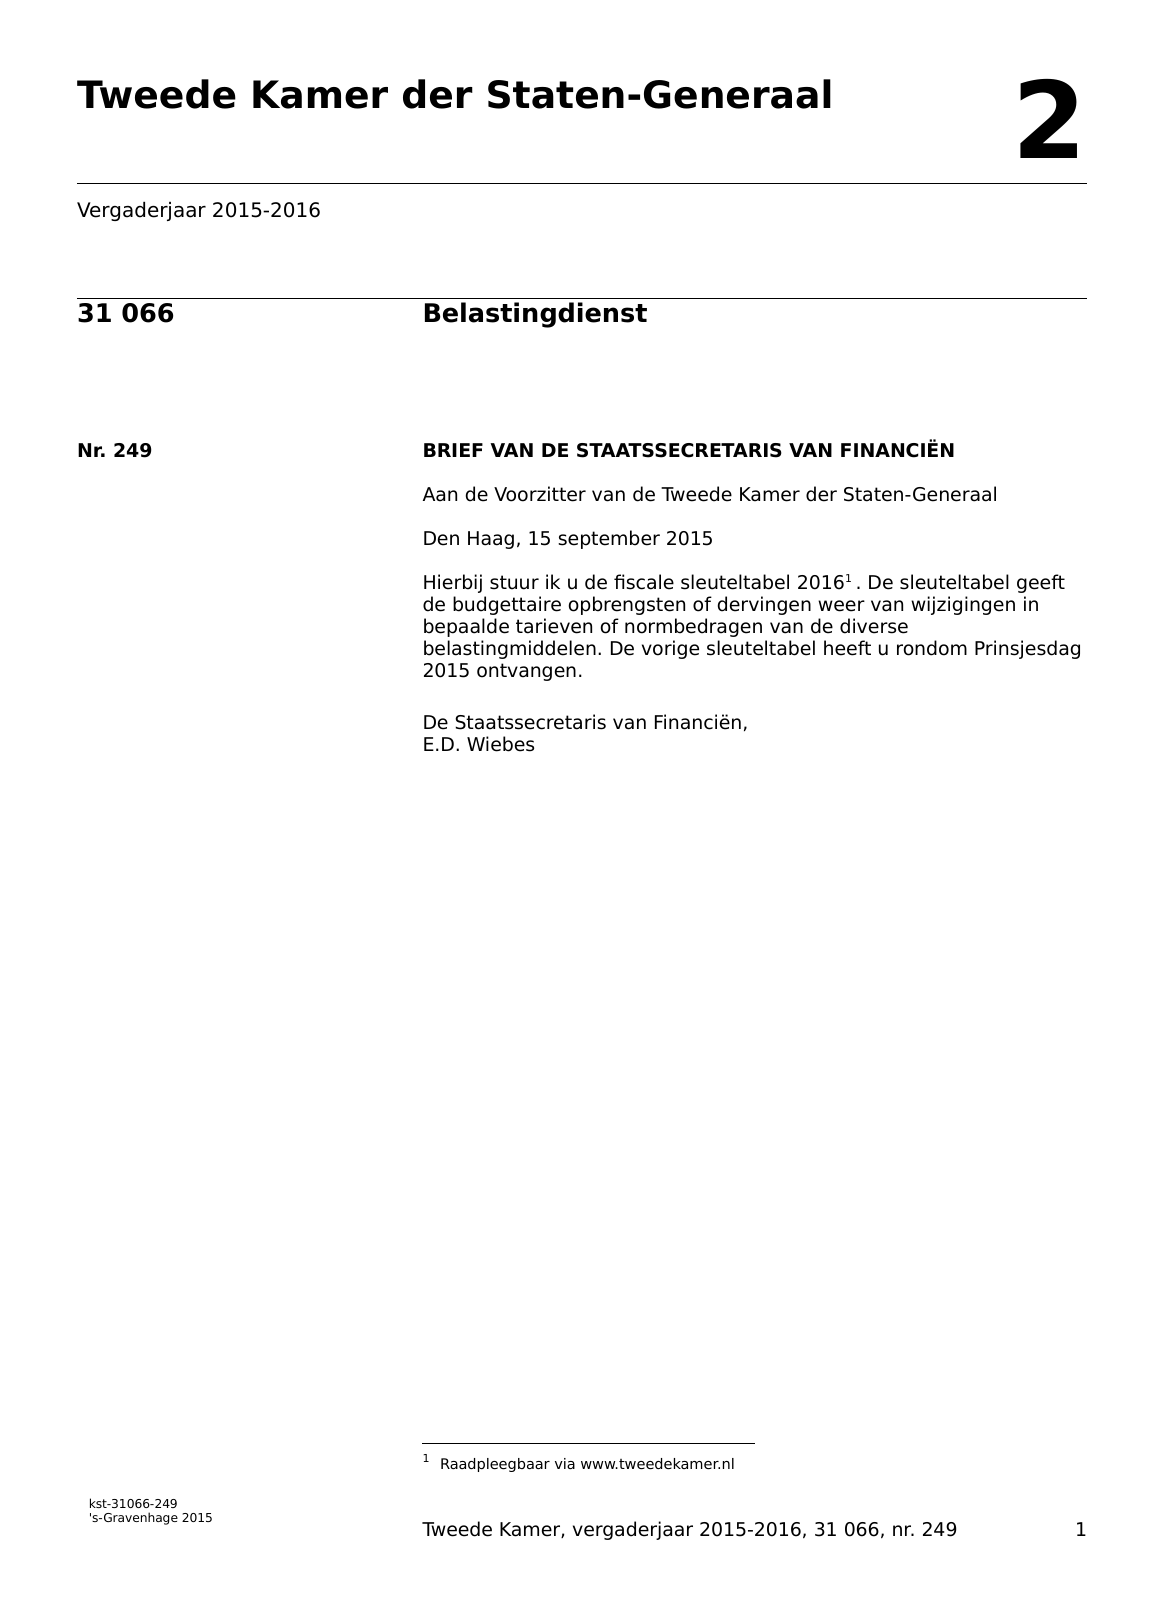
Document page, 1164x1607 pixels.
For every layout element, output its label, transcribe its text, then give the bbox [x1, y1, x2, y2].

text Hierbij stuur ik u de fiscale sleuteltabel 2016. De sleuteltabel geeft de budgettaire opbrengsten of dervingen weer van wijzigingen in bepaalde tarieven of normbedragen van de diverse belastingmiddelen. De vorige sleuteltabel heeft u rondom Prinsjesdag 2015 ontvangen. [422, 572, 1087, 682]
subtitle Nr. 249 BRIEF VAN DE STAATSSECRETARIS VAN FINANCIËN [77, 440, 1087, 462]
table_header 2 [886, 59, 1087, 183]
text 's-Gravenhage 2015 [88, 1511, 323, 1525]
table_cell Vergaderjaar 2015-2016 [77, 184, 1087, 298]
table_header Tweede Kamer der Staten-Generaal [77, 59, 886, 183]
subtitle 31 066 Belastingdienst [77, 299, 1087, 329]
text Den Haag, 15 september 2015 [422, 528, 1087, 550]
text De Staatssecretaris van Financiën, E.D. Wiebes [422, 712, 1087, 756]
text Raadpleegbaar via www.tweedekamer.nl [422, 1452, 1087, 1474]
text Aan de Voorzitter van de Tweede Kamer der Staten-Generaal [422, 484, 1087, 506]
text kst-31066-249 [88, 1497, 323, 1511]
